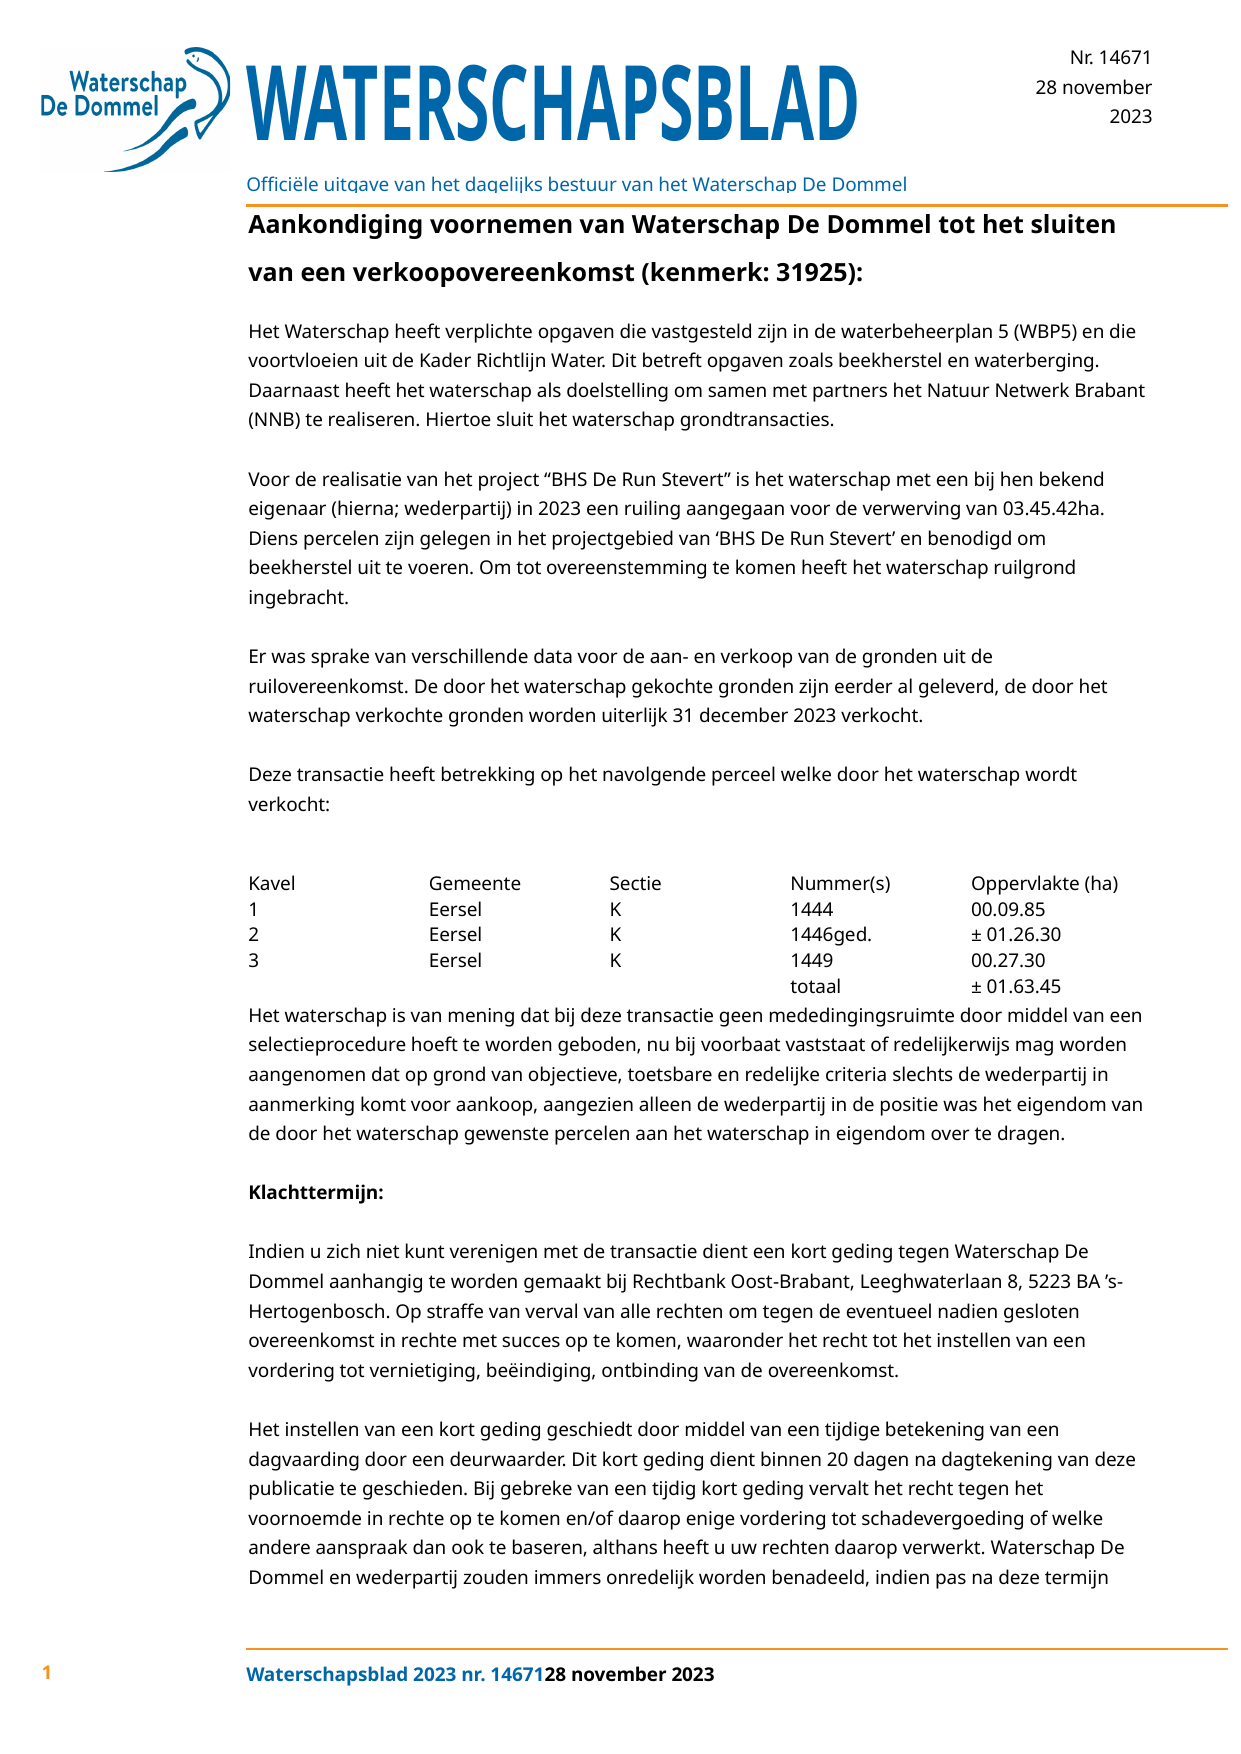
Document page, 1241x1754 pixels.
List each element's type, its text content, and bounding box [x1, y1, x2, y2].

table_cell [609, 973, 790, 999]
table_cell 2 [248, 922, 429, 947]
text Het waterschap is van mening dat bij deze transactie geen mededingingsruimte door middel van een selectieprocedure hoeft te worden geboden, nu bij voorbaat vaststaat of redelijkerwijs mag worden aangenomen dat op grond van objectieve, toetsbare en redelijke criteria slechts de wederpartij in aanmerking komt voor aankoop, aangezien alleen de wederpartij in de positie was het eigendom van de door het waterschap gewenste percelen aan het waterschap in eigendom over te dragen. [248, 1002, 1152, 1146]
picture [45, 99, 51, 111]
table_cell 1446ged. [790, 922, 971, 947]
table_cell K [609, 948, 790, 973]
text Voor de realisatie van het project “BHS De Run Stevert” is het waterschap met een bij hen bekend eigenaar (hierna; wederpartij) in 2023 een ruiling aangegaan voor de verwerving van 03.45.42ha. Diens percelen zijn gelegen in het projectgebied van ‘BHS De Run Stevert’ en benodigd om beekherstel uit te voeren. Om tot overeenstemming te komen heeft het waterschap ruilgrond ingebracht. [248, 466, 1152, 610]
picture [41, 47, 231, 172]
table_cell ± 01.63.45 [971, 973, 1152, 999]
table_header Nummer(s) [790, 870, 971, 896]
table_cell Eersel [429, 896, 609, 922]
text Deze transactie heeft betrekking op het navolgende perceel welke door het waterschap wordt verkocht: [248, 762, 1152, 817]
text Indien u zich niet kunt verenigen met de transactie dient een kort geding tegen Waterschap De Dommel aanhangig te worden gemaakt bij Rechtbank Oost‑Brabant, Leeghwaterlaan 8, 5223 BA ’s-Hertogenbosch. Op straffe van verval van alle rechten om tegen de eventueel nadien gesloten overeenkomst in rechte met succes op te komen, waaronder het recht tot het instellen van een vordering tot vernietiging, beëindiging, ontbinding van de overeenkomst. [248, 1239, 1152, 1383]
table_header Sectie [609, 870, 790, 896]
table_header Gemeente [429, 870, 609, 896]
table_cell totaal [790, 973, 971, 999]
table_cell Eersel [429, 948, 609, 973]
table_header Kavel [248, 870, 429, 896]
table_cell 1449 [790, 948, 971, 973]
table_cell 00.09.85 [971, 896, 1152, 922]
table_cell [429, 973, 609, 999]
text Aankondiging voornemen van Waterschap De Dommel tot het sluiten van een verkoopovereenkomst (kenmerk: 31925): [248, 207, 1152, 288]
text Klachttermijn: [248, 1179, 1152, 1205]
table_cell 1 [248, 896, 429, 922]
table_cell K [609, 922, 790, 947]
table_header Oppervlakte (ha) [971, 870, 1152, 896]
table_cell [248, 973, 429, 999]
text Het Waterschap heeft verplichte opgaven die vastgesteld zijn in de waterbeheerplan 5 (WBP5) en die voortvloeien uit de Kader Richtlijn Water. Dit betreft opgaven zoals beekherstel en waterberging. Daarnaast heeft het waterschap als doelstelling om samen met partners het Natuur Netwerk Brabant (NNB) te realiseren. Hiertoe sluit het waterschap grondtransacties. [248, 318, 1152, 432]
table_cell 3 [248, 948, 429, 973]
table_cell 00.27.30 [971, 948, 1152, 973]
text Er was sprake van verschillende data voor de aan- en verkoop van de gronden uit de ruilovereenkomst. De door het waterschap gekochte gronden zijn eerder al geleverd, de door het waterschap verkochte gronden worden uiterlijk 31 december 2023 verkocht. [248, 643, 1152, 728]
table_cell K [609, 896, 790, 922]
table_cell Eersel [429, 922, 609, 947]
table_cell ± 01.26.30 [971, 922, 1152, 947]
picture [204, 47, 231, 76]
text Het instellen van een kort geding geschiedt door middel van een tijdige betekening van een dagvaarding door een deurwaarder. Dit kort geding dient binnen 20 dagen na dagtekening van deze publicatie te geschieden. Bij gebreke van een tijdig kort geding vervalt het recht tegen het voornoemde in rechte op te komen en/of daarop enige vordering tot schadevergoeding of welke andere aanspraak dan ook te baseren, althans heeft u uw rechten daarop verwerkt. Waterschap De Dommel en wederpartij zouden immers onredelijk worden benadeeld, indien pas na deze termijn [248, 1416, 1152, 1590]
picture [198, 118, 210, 131]
table_cell 1444 [790, 896, 971, 922]
